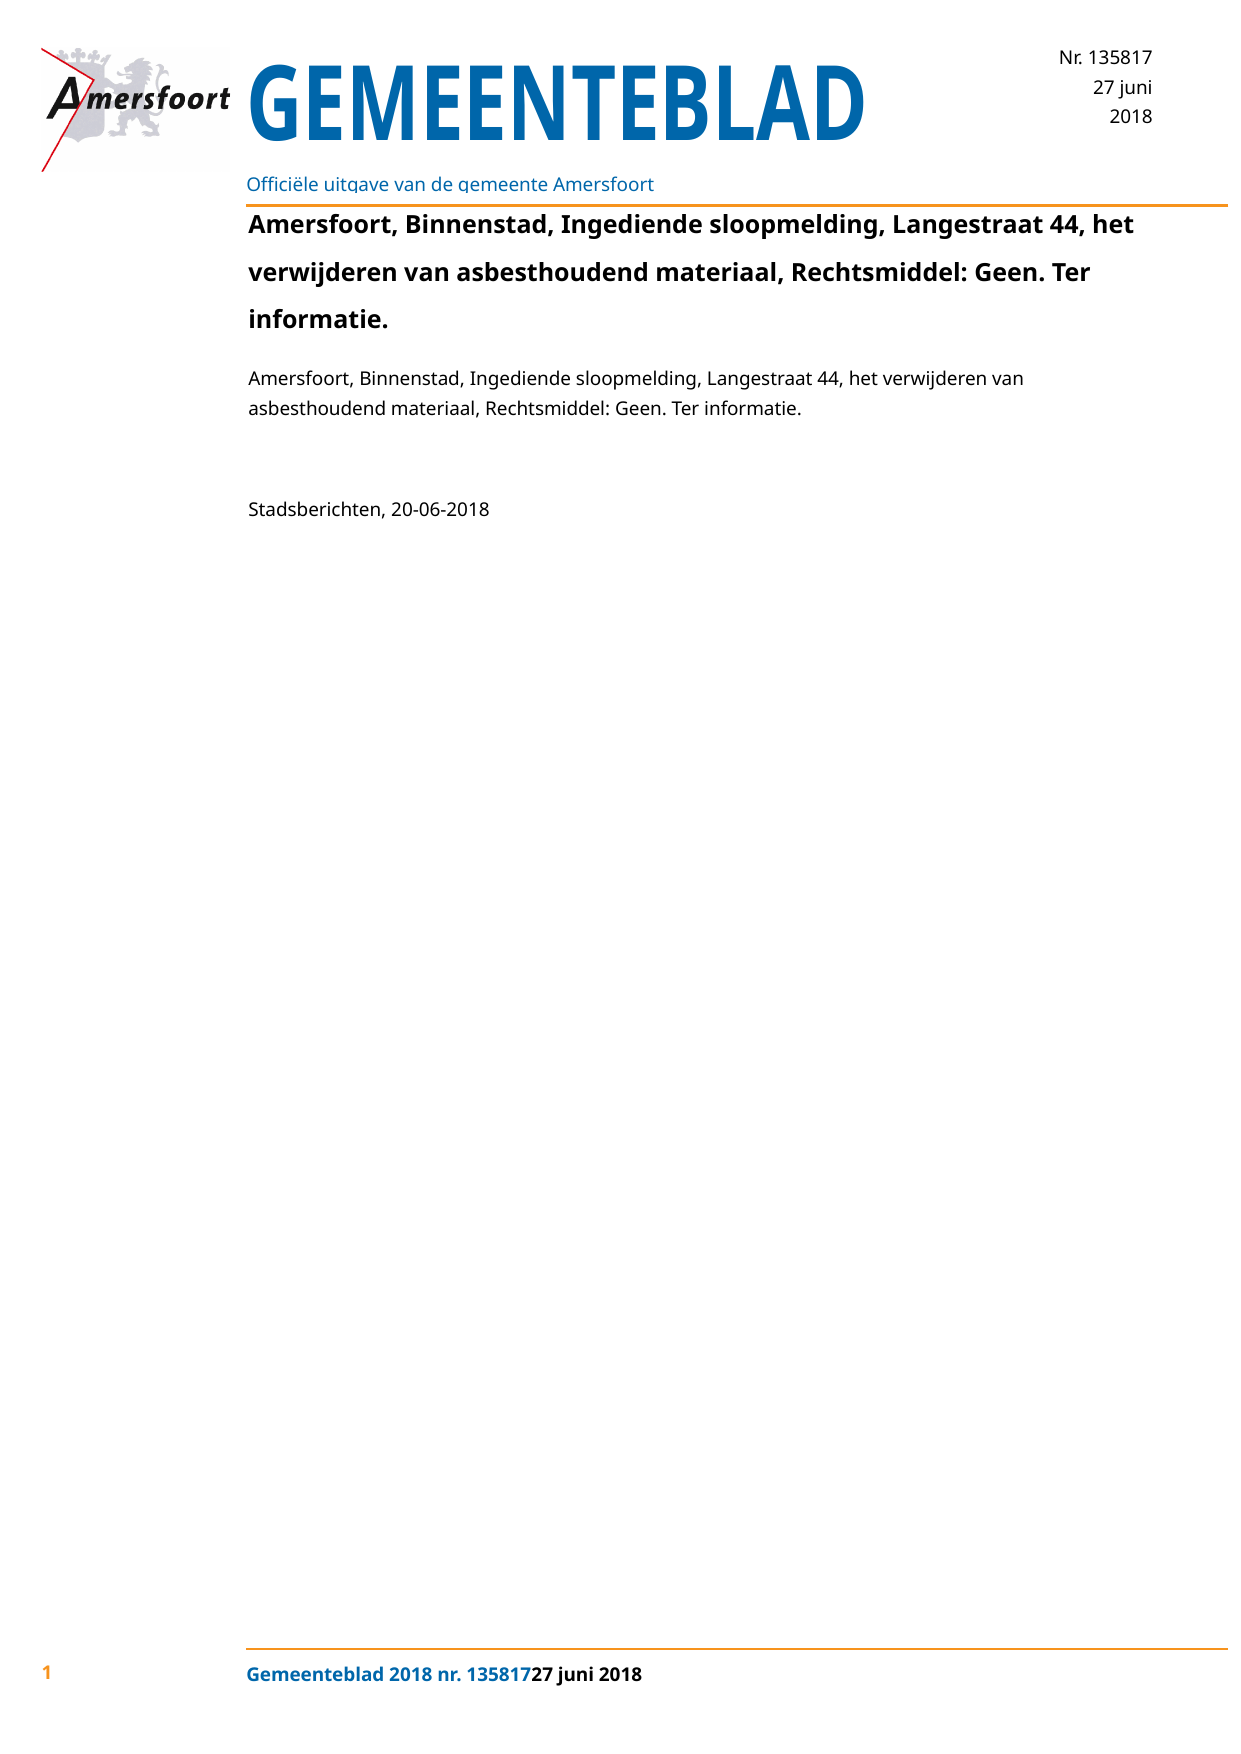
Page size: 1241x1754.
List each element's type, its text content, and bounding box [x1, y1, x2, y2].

text Amersfoort, Binnenstad, Ingediende sloopmelding, Langestraat 44, het verwijderen van asbesthoudend materiaal, Rechtsmiddel: Geen. Ter informatie. [248, 207, 1152, 336]
text Stadsberichten, 20-06-2018 [248, 496, 1152, 522]
picture [41, 47, 231, 172]
text Amersfoort, Binnenstad, Ingediende sloopmelding, Langestraat 44, het verwijderen van asbesthoudend materiaal, Rechtsmiddel: Geen. Ter informatie. [248, 366, 1152, 421]
